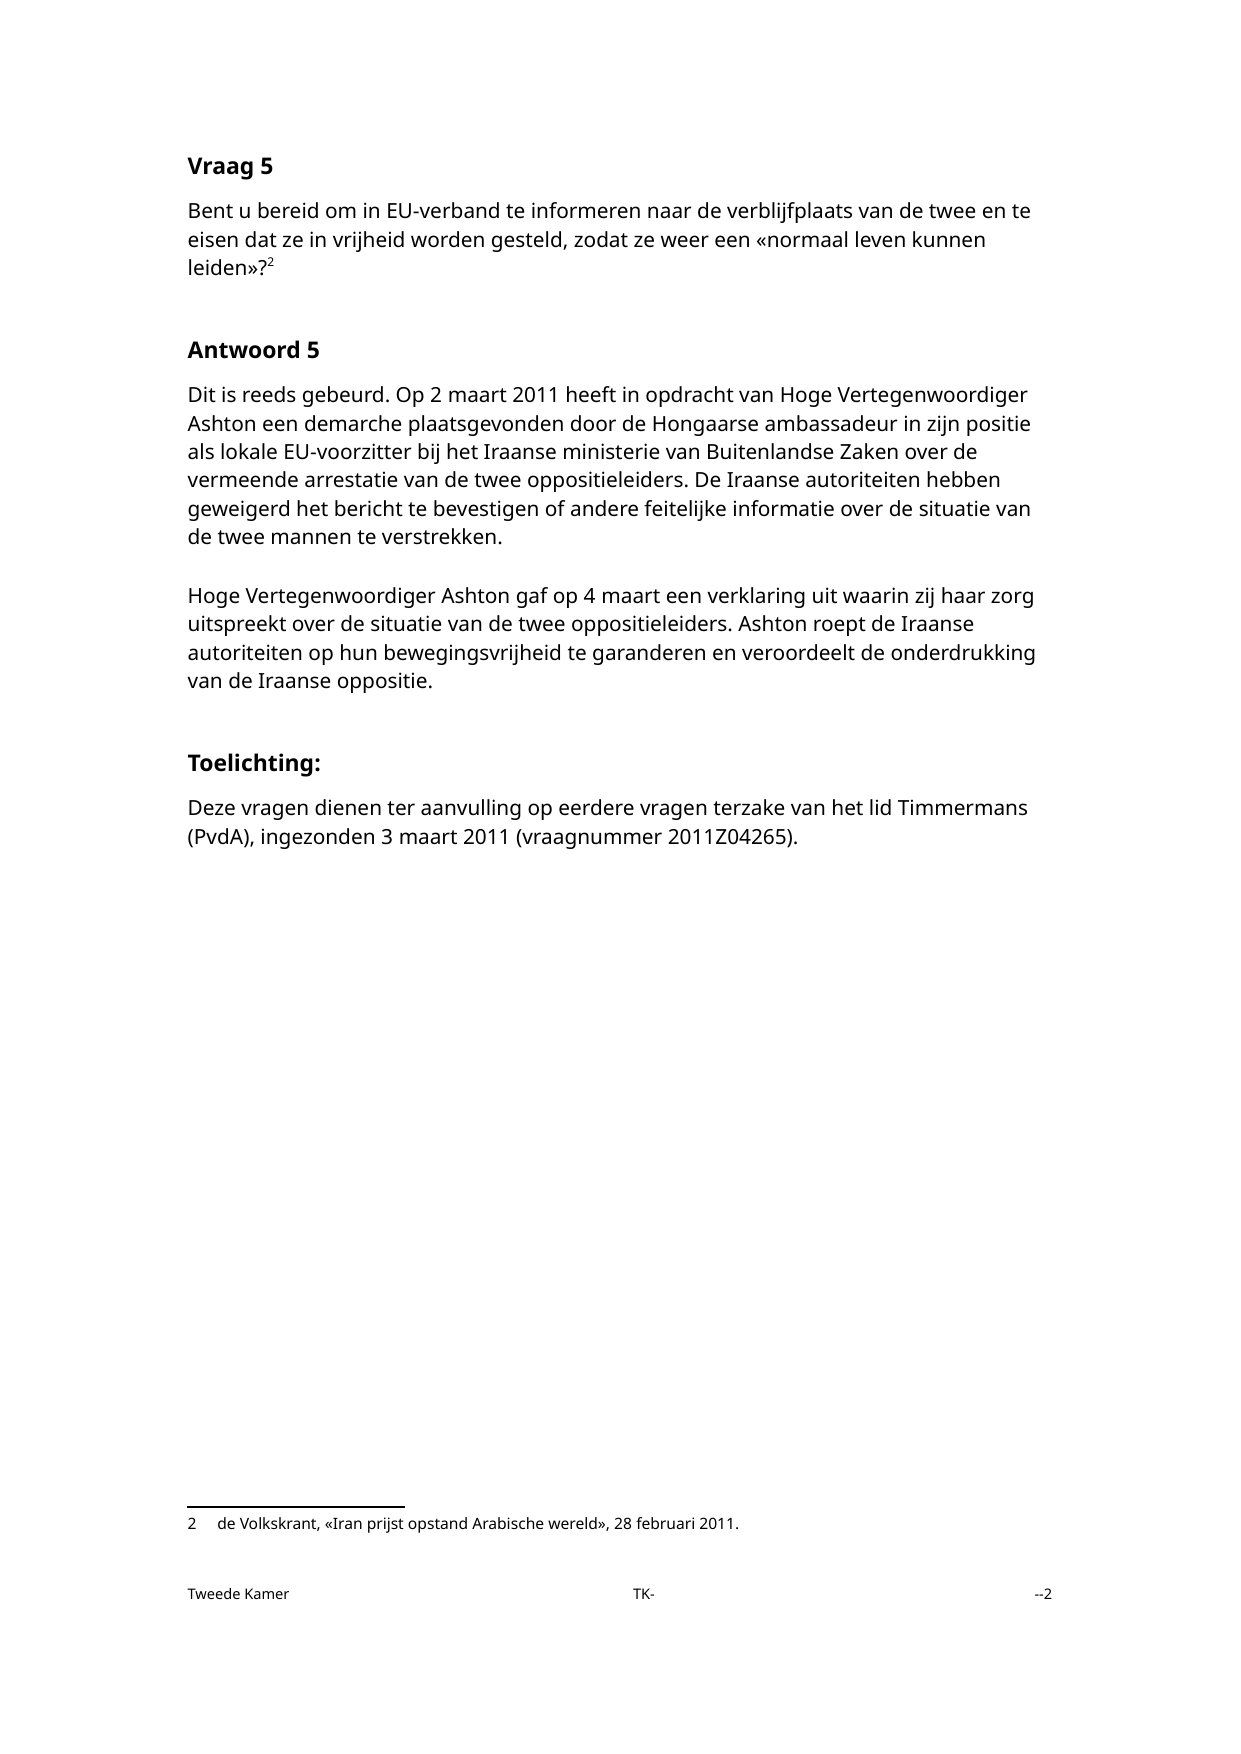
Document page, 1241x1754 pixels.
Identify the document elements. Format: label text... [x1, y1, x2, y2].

text Hoge Vertegenwoordiger Ashton gaf op 4 maart een verklaring uit waarin zij haar zorg uitspreekt over de situatie van de twee oppositieleiders. Ashton roept de Iraanse autoriteiten op hun bewegingsvrijheid te garanderen en veroordeelt de onderdrukking van de Iraanse oppositie. [187, 581, 1053, 695]
subtitle Toelichting: [187, 747, 1053, 778]
text de Volkskrant, «Iran prijst opstand Arabische wereld», 28 februari 2011. [187, 1506, 1053, 1534]
text Deze vragen dienen ter aanvulling op eerdere vragen terzake van het lid Timmermans (PvdA), ingezonden 3 maart 2011 (vraagnummer 2011Z04265). [187, 793, 1053, 850]
text Dit is reeds gebeurd. Op 2 maart 2011 heeft in opdracht van Hoge Vertegenwoordiger Ashton een demarche plaatsgevonden door de Hongaarse ambassadeur in zijn positie als lokale EU-voorzitter bij het Iraanse ministerie van Buitenlandse Zaken over de vermeende arrestatie van de twee oppositieleiders. De Iraanse autoriteiten hebben geweigerd het bericht te bevestigen of andere feitelijke informatie over de situatie van de twee mannen te verstrekken. [187, 380, 1053, 551]
text Bent u bereid om in EU-verband te informeren naar de verblijfplaats van de twee en te eisen dat ze in vrijheid worden gesteld, zodat ze weer een «normaal leven kunnen leiden»? [187, 196, 1053, 282]
subtitle Antwoord 5 [187, 334, 1053, 365]
subtitle Vraag 5 [187, 150, 1053, 181]
